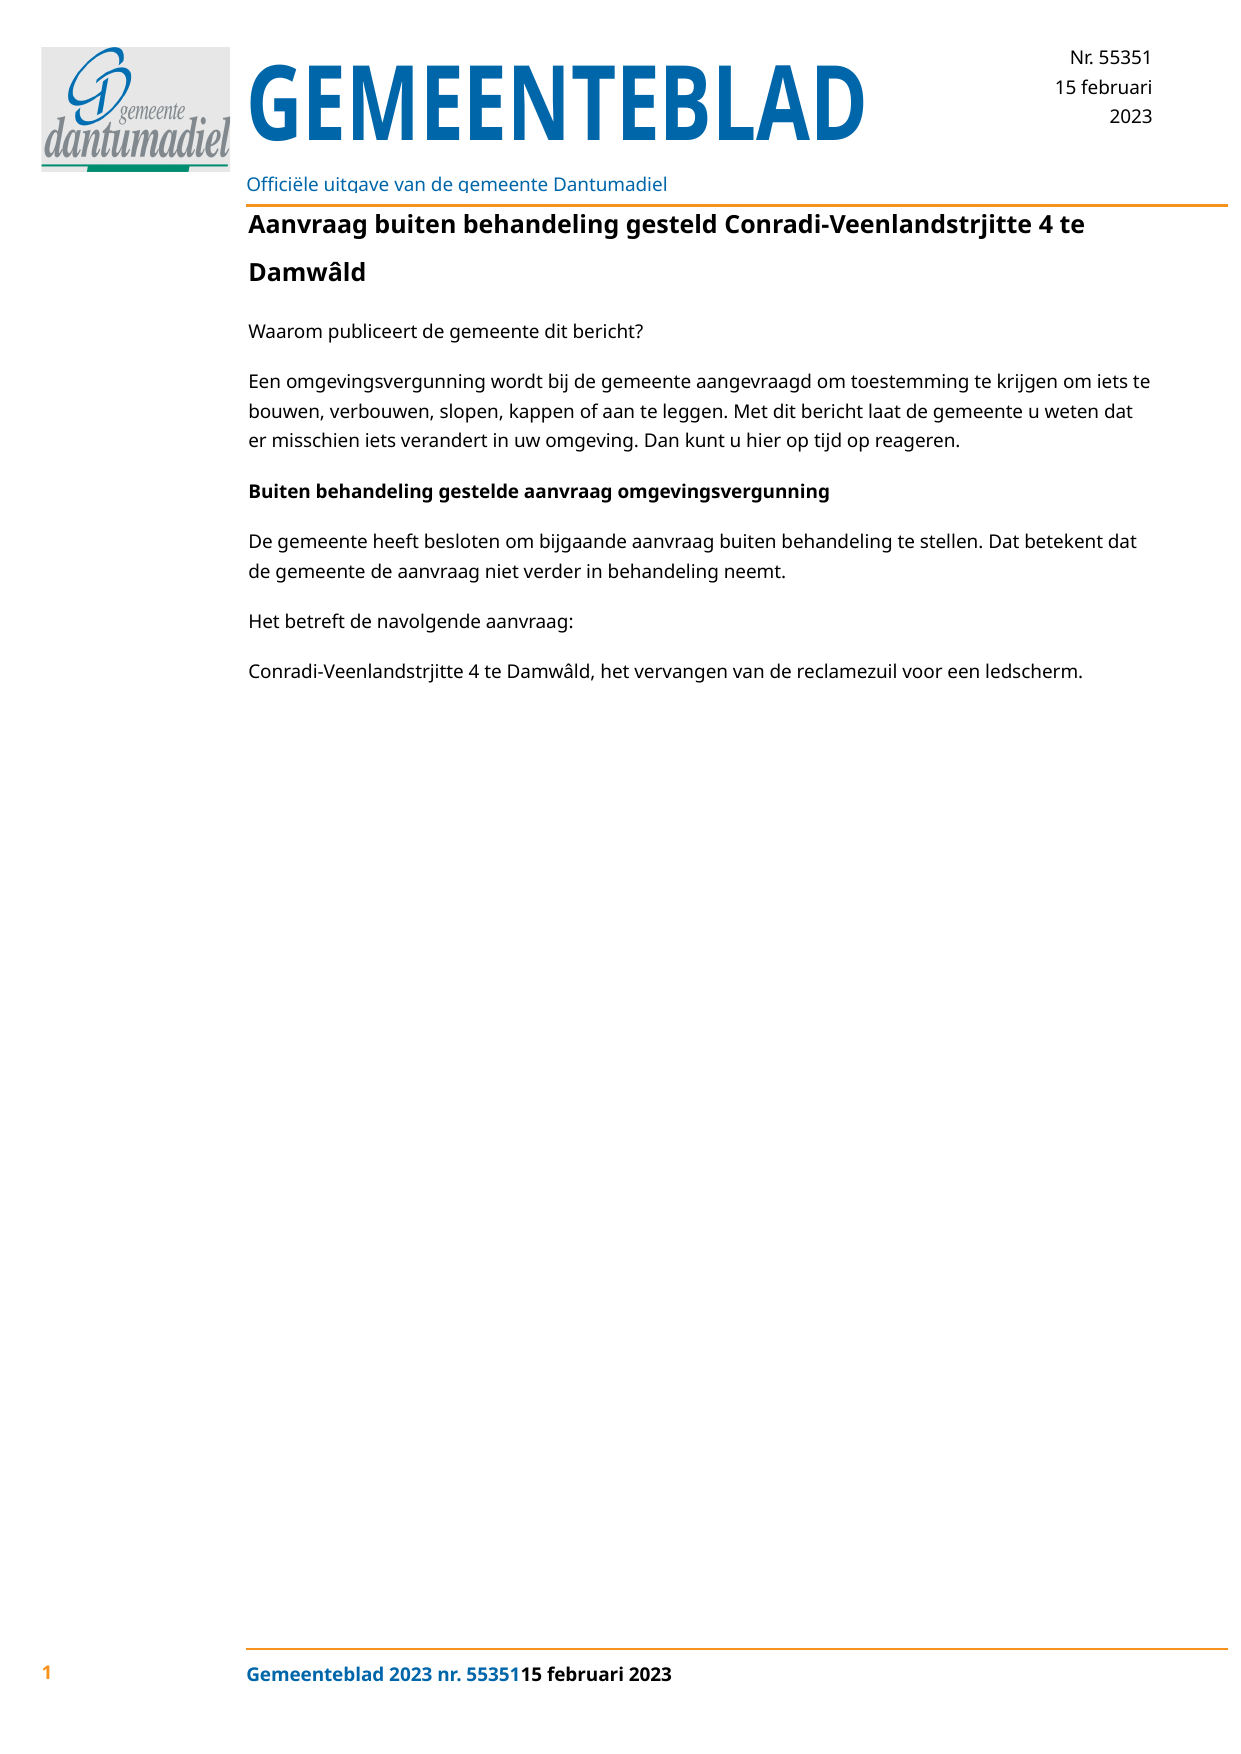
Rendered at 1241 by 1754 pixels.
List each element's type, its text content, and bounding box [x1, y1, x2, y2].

text De gemeente heeft besloten om bijgaande aanvraag buiten behandeling te stellen. Dat betekent dat de gemeente de aanvraag niet verder in behandeling neemt. [248, 528, 1152, 584]
text Waarom publiceert de gemeente dit bericht? [248, 318, 1152, 344]
text Conradi-Veenlandstrjitte 4 te Damwâld, het vervangen van de reclamezuil voor een ledscherm. [248, 659, 1152, 684]
text Het betreft de navolgende aanvraag: [248, 608, 1152, 634]
picture [41, 47, 231, 172]
text Een omgevingsvergunning wordt bij de gemeente aangevraagd om toestemming te krijgen om iets te bouwen, verbouwen, slopen, kappen of aan te leggen. Met dit bericht laat de gemeente u weten dat er misschien iets verandert in uw omgeving. Dan kunt u hier op tijd op reageren. [248, 368, 1152, 453]
text Buiten behandeling gestelde aanvraag omgevingsvergunning [248, 478, 1152, 504]
text Aanvraag buiten behandeling gesteld Conradi-Veenlandstrjitte 4 te Damwâld [248, 207, 1152, 288]
